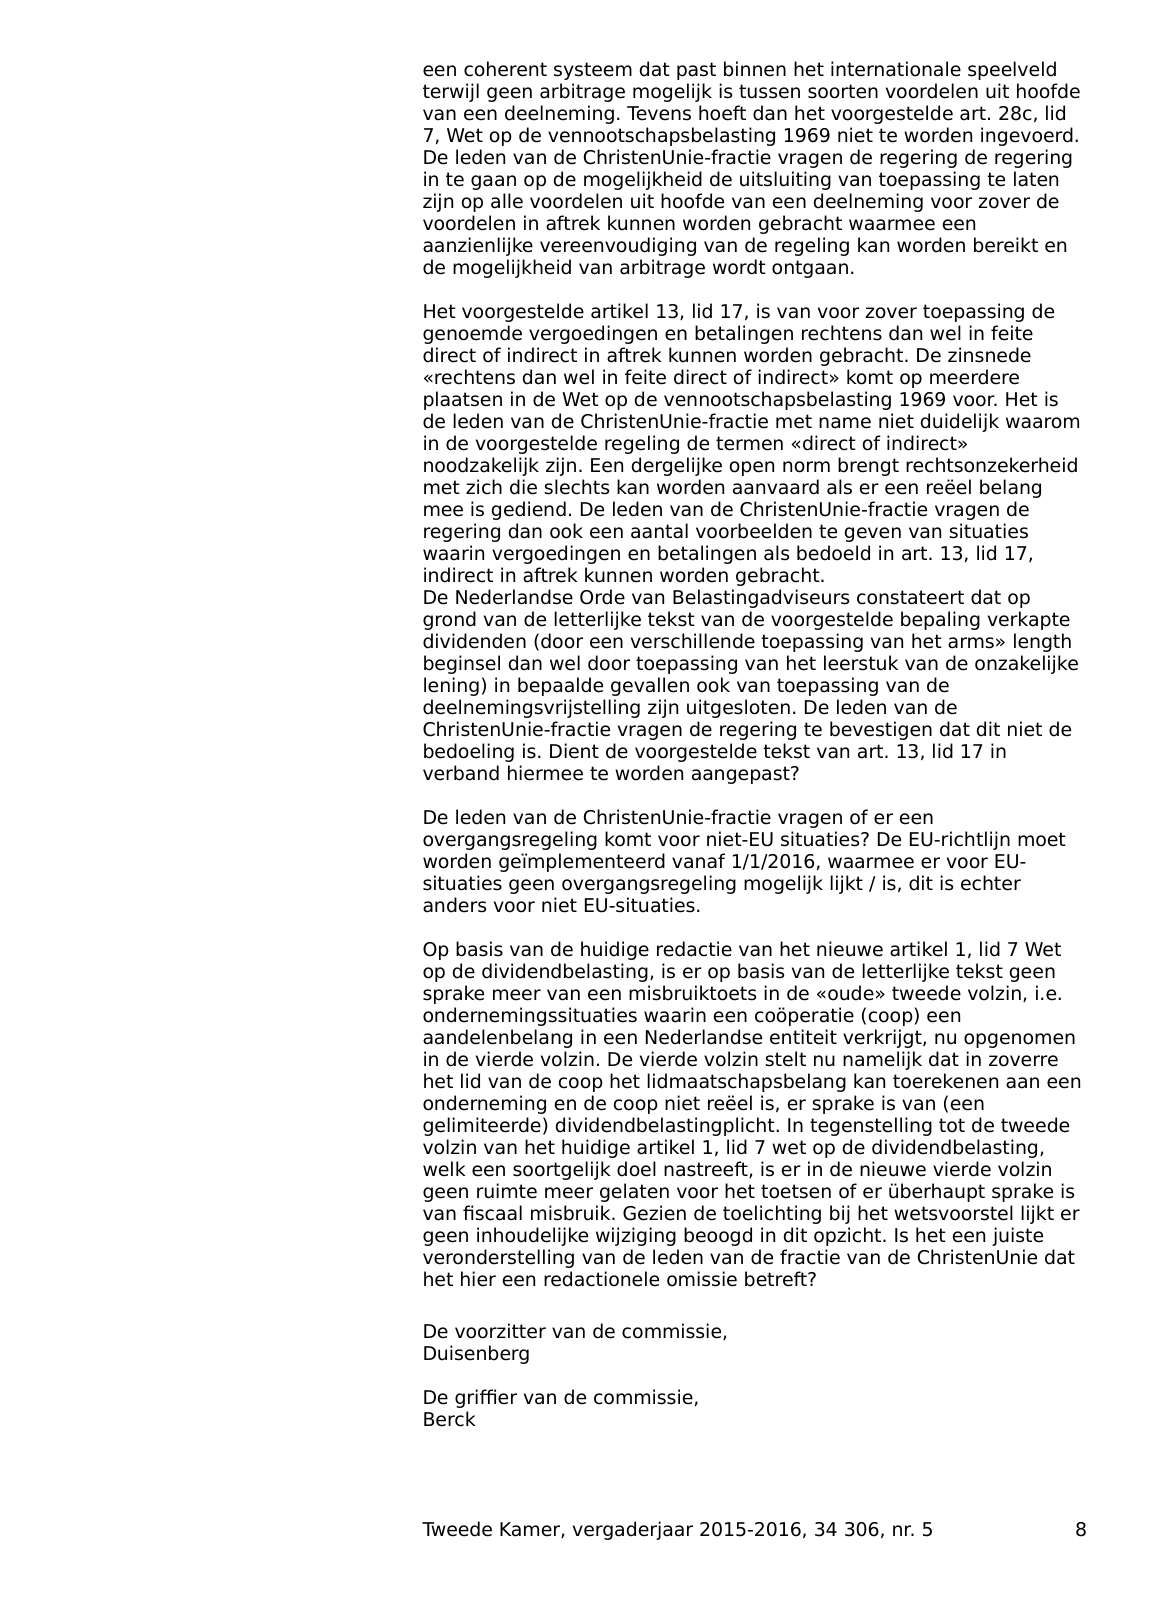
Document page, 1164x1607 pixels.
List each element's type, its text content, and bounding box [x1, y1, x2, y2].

text De Nederlandse Orde van Belastingadviseurs constateert dat op grond van de letterlijke tekst van de voorgestelde bepaling verkapte dividenden (door een verschillende toepassing van het arms» length beginsel dan wel door toepassing van het leerstuk van de onzakelijke lening) in bepaalde gevallen ook van toepassing van de deelnemingsvrijstelling zijn uitgesloten. De leden van de ChristenUnie-fractie vragen de regering te bevestigen dat dit niet de bedoeling is. Dient de voorgestelde tekst van art. 13, lid 17 in verband hiermee te worden aangepast? [422, 587, 1087, 784]
text De voorzitter van de commissie, Duisenberg [422, 1321, 1087, 1364]
text Het voorgestelde artikel 13, lid 17, is van voor zover toepassing de genoemde vergoedingen en betalingen rechtens dan wel in feite direct of indirect in aftrek kunnen worden gebracht. De zinsnede «rechtens dan wel in feite direct of indirect» komt op meerdere plaatsen in de Wet op de vennootschapsbelasting 1969 voor. Het is de leden van de ChristenUnie-fractie met name niet duidelijk waarom in de voorgestelde regeling de termen «direct of indirect» noodzakelijk zijn. Een dergelijke open norm brengt rechtsonzekerheid met zich die slechts kan worden aanvaard als er een reëel belang mee is gediend. De leden van de ChristenUnie-fractie vragen de regering dan ook een aantal voorbeelden te geven van situaties waarin vergoedingen en betalingen als bedoeld in art. 13, lid 17, indirect in aftrek kunnen worden gebracht. [422, 301, 1087, 587]
text een coherent systeem dat past binnen het internationale speelveld terwijl geen arbitrage mogelijk is tussen soorten voordelen uit hoofde van een deelneming. Tevens hoeft dan het voorgestelde art. 28c, lid 7, Wet op de vennootschapsbelasting 1969 niet te worden ingevoerd. De leden van de ChristenUnie-fractie vragen de regering de regering in te gaan op de mogelijkheid de uitsluiting van toepassing te laten zijn op alle voordelen uit hoofde van een deelneming voor zover de voordelen in aftrek kunnen worden gebracht waarmee een aanzienlijke vereenvoudiging van de regeling kan worden bereikt en de mogelijkheid van arbitrage wordt ontgaan. [422, 59, 1087, 279]
text De griffier van de commissie, Berck [422, 1387, 1087, 1431]
text Op basis van de huidige redactie van het nieuwe artikel 1, lid 7 Wet op de dividendbelasting, is er op basis van de letterlijke tekst geen sprake meer van een misbruiktoets in de «oude» tweede volzin, i.e. ondernemingssituaties waarin een coöperatie (coop) een aandelenbelang in een Nederlandse entiteit verkrijgt, nu opgenomen in de vierde volzin. De vierde volzin stelt nu namelijk dat in zoverre het lid van de coop het lidmaatschapsbelang kan toerekenen aan een onderneming en de coop niet reëel is, er sprake is van (een gelimiteerde) dividendbelastingplicht. In tegenstelling tot de tweede volzin van het huidige artikel 1, lid 7 wet op de dividendbelasting, welk een soortgelijk doel nastreeft, is er in de nieuwe vierde volzin geen ruimte meer gelaten voor het toetsen of er überhaupt sprake is van fiscaal misbruik. Gezien de toelichting bij het wetsvoorstel lijkt er geen inhoudelijke wijziging beoogd in dit opzicht. Is het een juiste veronderstelling van de leden van de fractie van de ChristenUnie dat het hier een redactionele omissie betreft? [422, 939, 1087, 1291]
text De leden van de ChristenUnie-fractie vragen of er een overgangsregeling komt voor niet-EU situaties? De EU-richtlijn moet worden geïmplementeerd vanaf 1/1/2016, waarmee er voor EU-situaties geen overgangsregeling mogelijk lijkt / is, dit is echter anders voor niet EU-situaties. [422, 807, 1087, 917]
